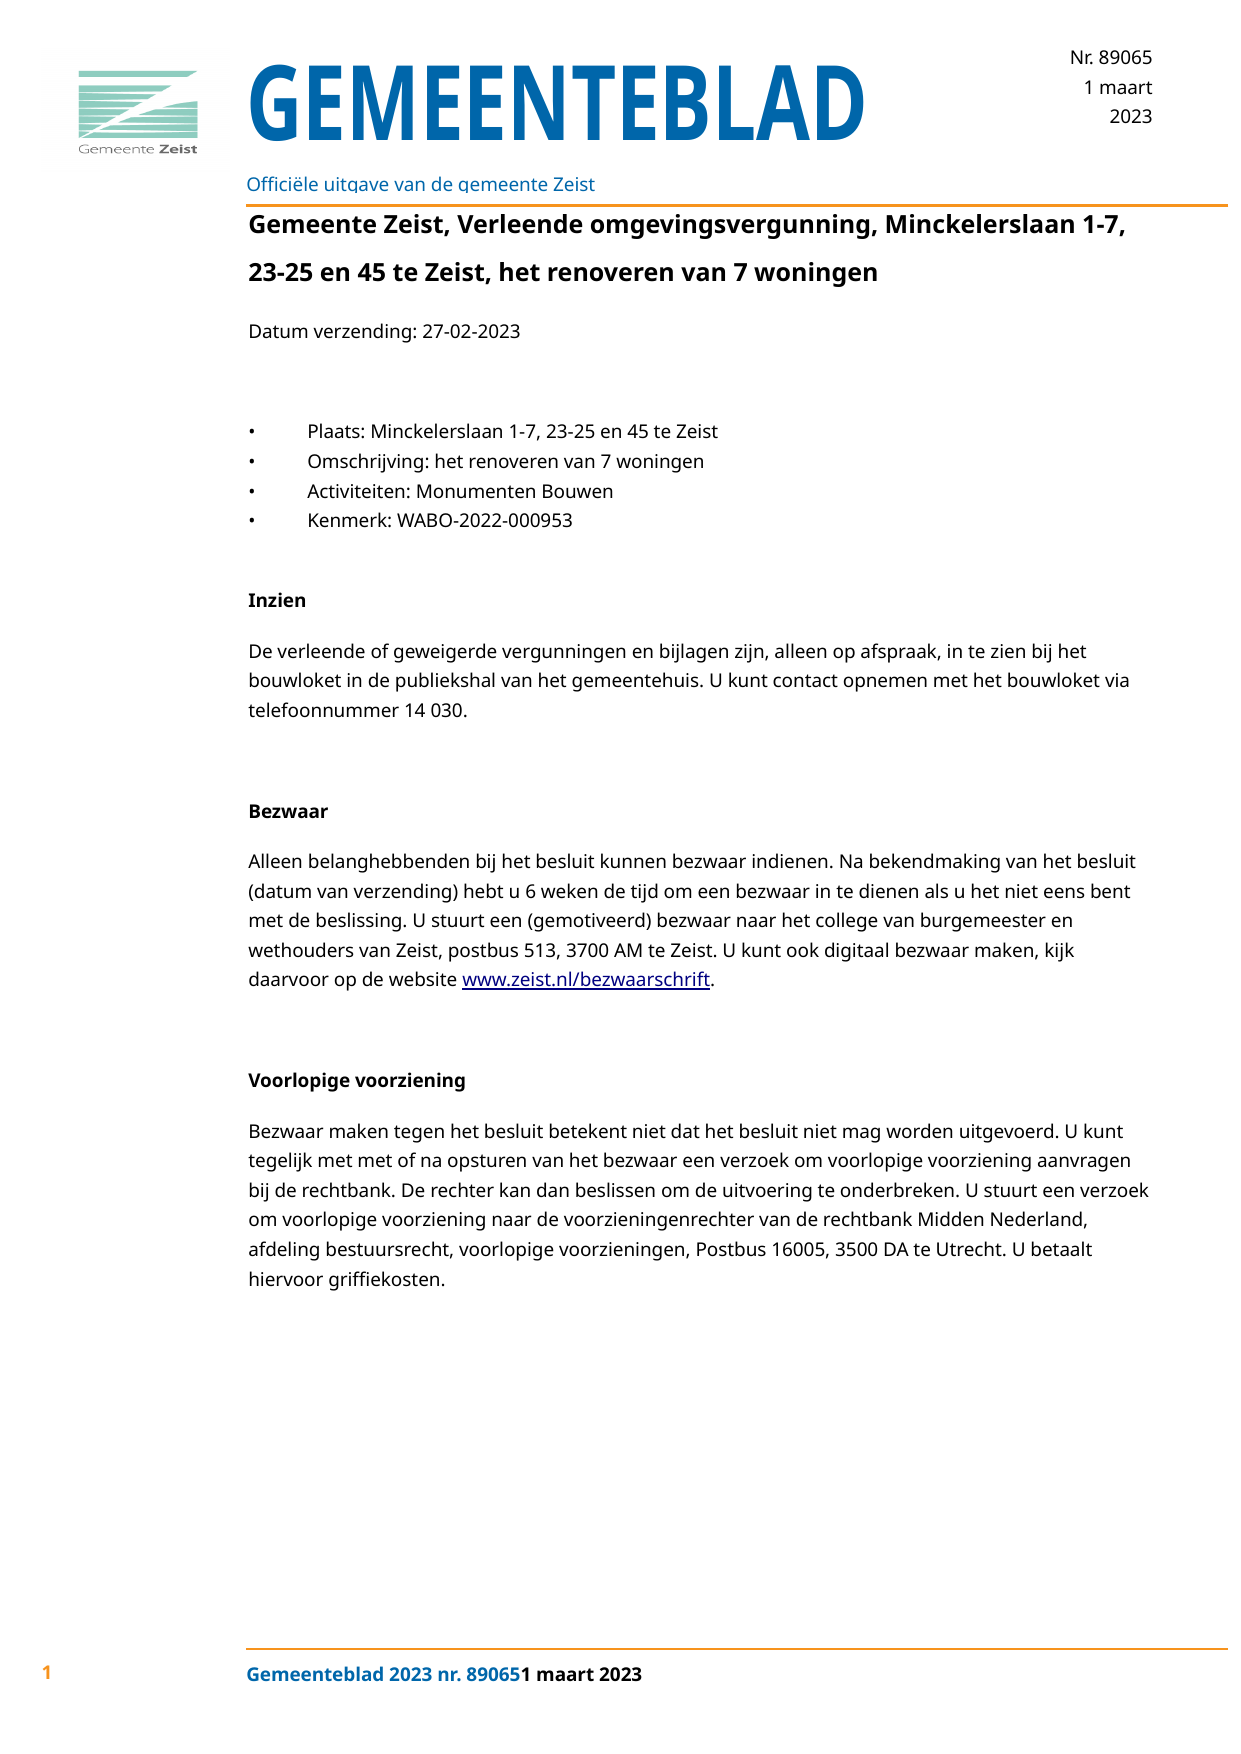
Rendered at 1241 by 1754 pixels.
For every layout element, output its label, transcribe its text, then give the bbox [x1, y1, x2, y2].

text Inzien [248, 587, 1152, 613]
list Activiteiten: Monumenten Bouwen [248, 478, 1152, 504]
picture [41, 47, 231, 172]
text Alleen belanghebbenden bij het besluit kunnen bezwaar indienen. Na bekendmaking van het besluit (datum van verzending) hebt u 6 weken de tijd om een bezwaar in te dienen als u het niet eens bent met de beslissing. U stuurt een (gemotiveerd) bezwaar naar het college van burgemeester en wethouders van Zeist, postbus 513, 3700 AM te Zeist. U kunt ook digitaal bezwaar maken, kijk daarvoor op de website www.zeist.nl/bezwaarschrift. [248, 848, 1152, 992]
text Gemeente Zeist, Verleende omgevingsvergunning, Minckelerslaan 1-7, 23-25 en 45 te Zeist, het renoveren van 7 woningen [248, 207, 1152, 288]
text De verleende of geweigerde vergunningen en bijlagen zijn, alleen op afspraak, in te zien bij het bouwloket in de publiekshal van het gemeentehuis. U kunt contact opnemen met het bouwloket via telefoonnummer 14 030. [248, 638, 1152, 723]
list Plaats: Minckelerslaan 1-7, 23-25 en 45 te Zeist [248, 419, 1152, 444]
text Bezwaar [248, 798, 1152, 824]
text Voorlopige voorziening [248, 1067, 1152, 1093]
list Omschrijving: het renoveren van 7 woningen [248, 448, 1152, 474]
list Kenmerk: WABO-2022-000953 [248, 507, 1152, 533]
text Bezwaar maken tegen het besluit betekent niet dat het besluit niet mag worden uitgevoerd. U kunt tegelijk met met of na opsturen van het bezwaar een verzoek om voorlopige voorziening aanvragen bij de rechtbank. De rechter kan dan beslissen om de uitvoering te onderbreken. U stuurt een verzoek om voorlopige voorziening naar de voorzieningenrechter van de rechtbank Midden Nederland, afdeling bestuursrecht, voorlopige voorzieningen, Postbus 16005, 3500 DA te Utrecht. U betaalt hiervoor griffiekosten. [248, 1118, 1152, 1292]
text Datum verzending: 27-02-2023 [248, 318, 1152, 344]
